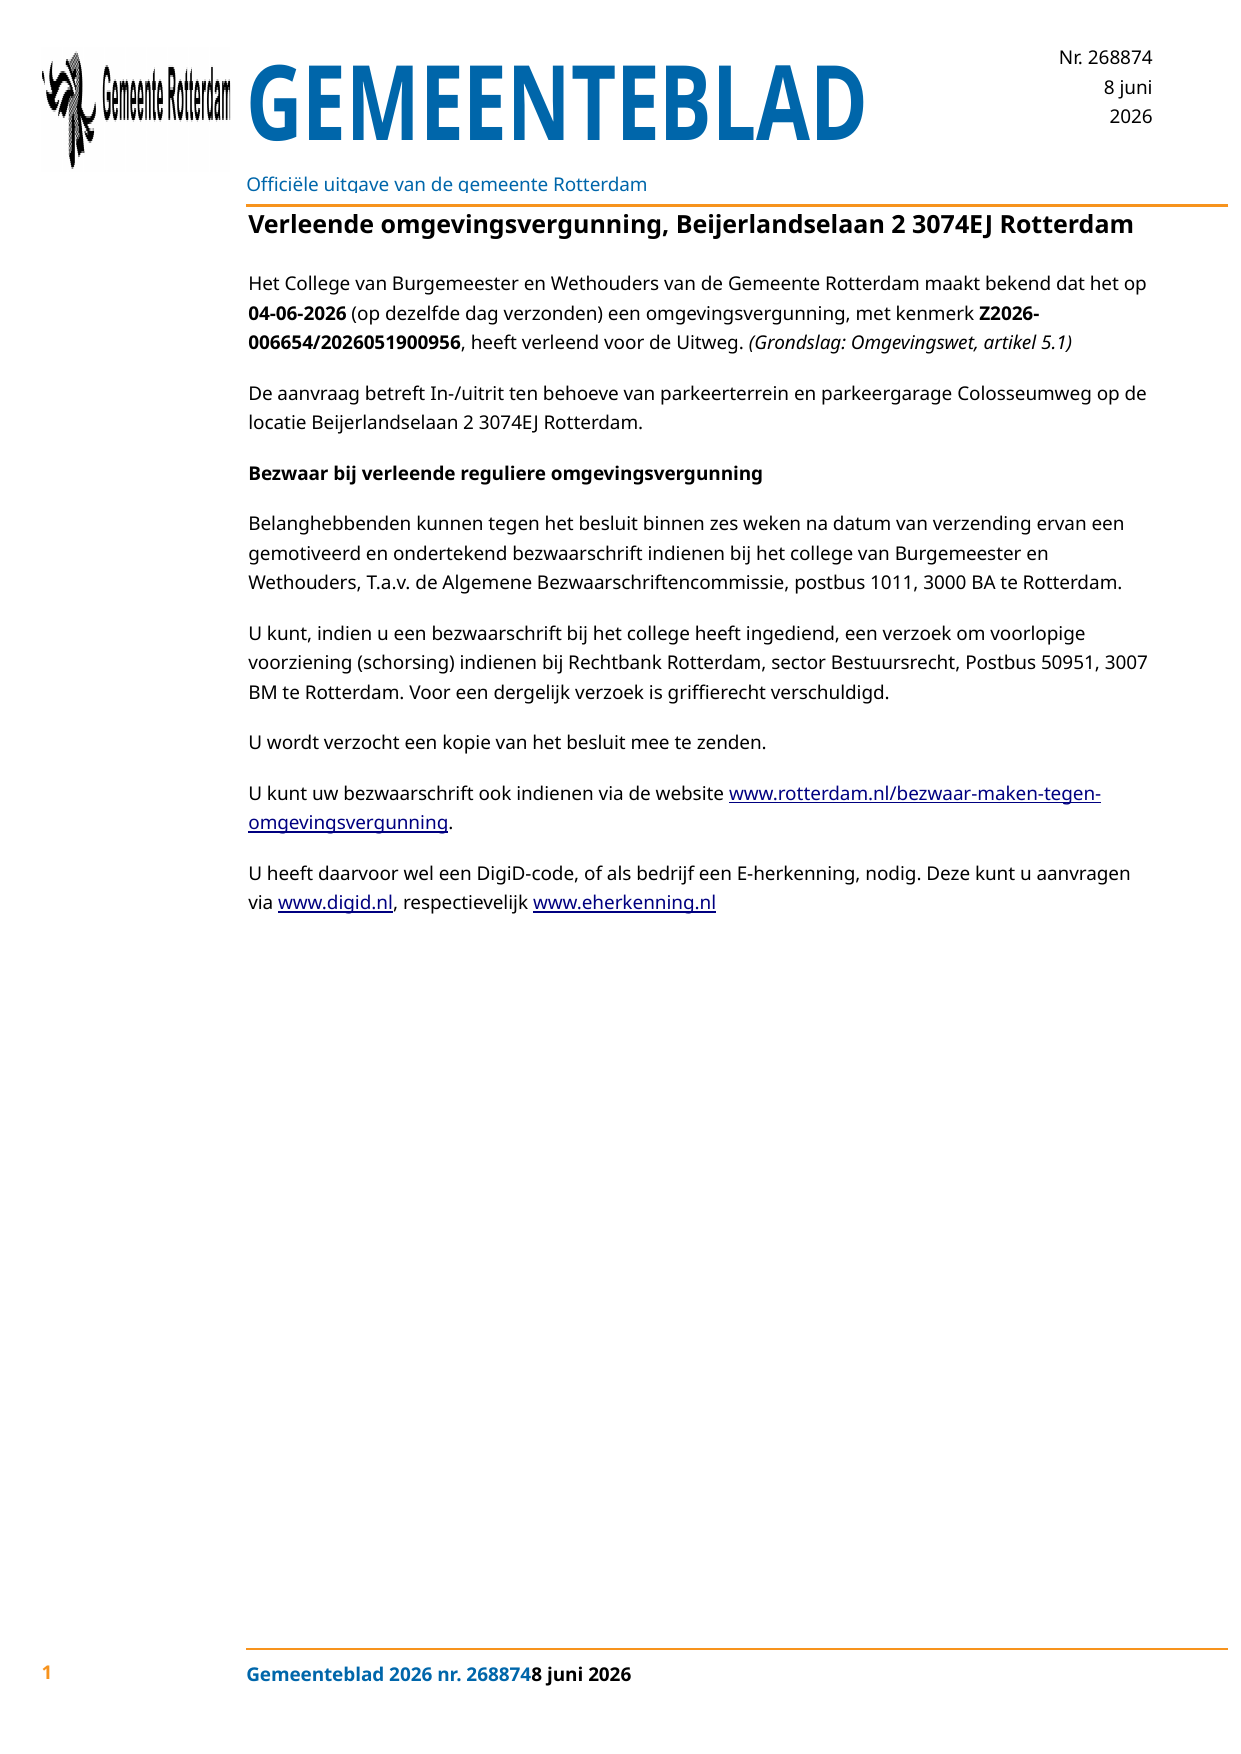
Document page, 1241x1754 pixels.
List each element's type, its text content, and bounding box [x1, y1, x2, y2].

text De aanvraag betreft In-/uitrit ten behoeve van parkeerterrein en parkeergarage Colosseumweg op de locatie Beijerlandselaan 2 3074EJ Rotterdam. [248, 380, 1152, 435]
text U heeft daarvoor wel een DigiD-code, of als bedrijf een E-herkenning, nodig. Deze kunt u aanvragen via www.digid.nl, respectievelijk www.eherkenning.nl [248, 860, 1152, 915]
picture [41, 47, 231, 172]
text U kunt uw bezwaarschrift ook indienen via de website www.rotterdam.nl/bezwaar-maken-tegen-omgevingsvergunning. [248, 780, 1152, 835]
text Het College van Burgemeester en Wethouders van de Gemeente Rotterdam maakt bekend dat het op 04-06-2026 (op dezelfde dag verzonden) een omgevingsvergunning, met kenmerk Z2026-006654/2026051900956, heeft verleend voor de Uitweg. (Grondslag: Omgevingswet, artikel 5.1) [248, 270, 1152, 355]
text U wordt verzocht een kopie van het besluit mee te zenden. [248, 729, 1152, 755]
text Verleende omgevingsvergunning, Beijerlandselaan 2 3074EJ Rotterdam [248, 207, 1152, 241]
text Belanghebbenden kunnen tegen het besluit binnen zes weken na datum van verzending ervan een gemotiveerd en ondertekend bezwaarschrift indienen bij het college van Burgemeester en Wethouders, T.a.v. de Algemene Bezwaarschriftencommissie, postbus 1011, 3000 BA te Rotterdam. [248, 510, 1152, 595]
text U kunt, indien u een bezwaarschrift bij het college heeft ingediend, een verzoek om voorlopige voorziening (schorsing) indienen bij Rechtbank Rotterdam, sector Bestuursrecht, Postbus 50951, 3007 BM te Rotterdam. Voor een dergelijk verzoek is griffierecht verschuldigd. [248, 620, 1152, 705]
text Bezwaar bij verleende reguliere omgevingsvergunning [248, 460, 1152, 486]
